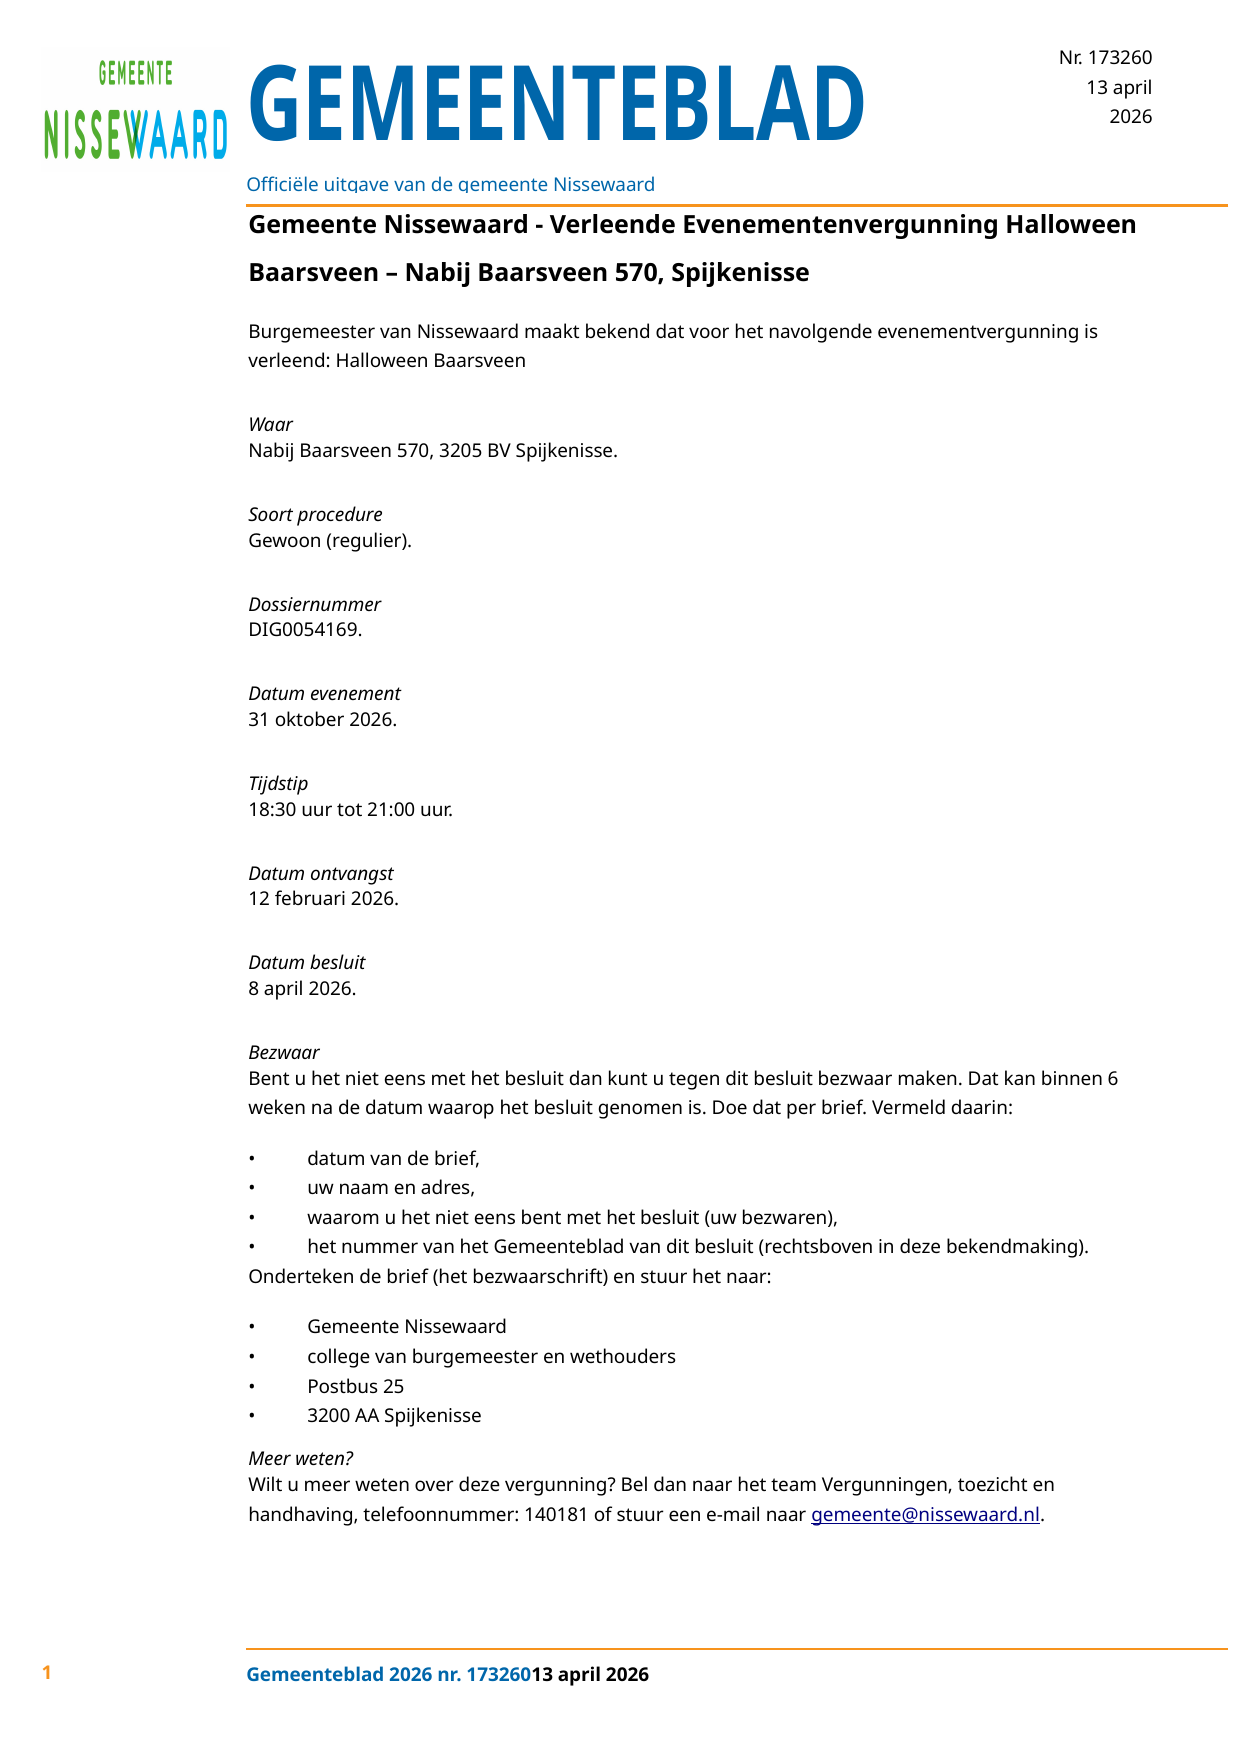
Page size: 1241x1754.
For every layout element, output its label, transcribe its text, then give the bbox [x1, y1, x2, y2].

text Meer weten? [248, 1446, 1152, 1471]
text Nabij Baarsveen 570, 3205 BV Spijkenisse. [248, 437, 1152, 463]
text Datum besluit [248, 949, 1152, 975]
text Bent u het niet eens met het besluit dan kunt u tegen dit besluit bezwaar maken. Dat kan binnen 6 weken na de datum waarop het besluit genomen is. Doe dat per brief. Vermeld daarin: [248, 1065, 1152, 1120]
text Bezwaar [248, 1039, 1152, 1065]
text 31 oktober 2026. [248, 706, 1152, 732]
list het nummer van het Gemeenteblad van dit besluit (rechtsboven in deze bekendmaking). [248, 1234, 1152, 1259]
text Dossiernummer [248, 591, 1152, 617]
text Soort procedure [248, 501, 1152, 527]
text 18:30 uur tot 21:00 uur. [248, 796, 1152, 822]
text Wilt u meer weten over deze vergunning? Bel dan naar het team Vergunningen, toezicht en handhaving, telefoonnummer: 140181 of stuur een e-mail naar gemeente@nissewaard.nl. [248, 1471, 1152, 1527]
text Waar [248, 411, 1152, 437]
text Tijdstip [248, 770, 1152, 796]
text 8 april 2026. [248, 975, 1152, 1001]
text Datum ontvangst [248, 860, 1152, 886]
text DIG0054169. [248, 617, 1152, 642]
text Burgemeester van Nissewaard maakt bekend dat voor het navolgende evenementvergunning is verleend: Halloween Baarsveen [248, 318, 1152, 373]
list Postbus 25 [248, 1373, 1152, 1399]
text Datum evenement [248, 681, 1152, 706]
list 3200 AA Spijkenisse [248, 1402, 1152, 1428]
list waarom u het niet eens bent met het besluit (uw bezwaren), [248, 1204, 1152, 1230]
text Gemeente Nissewaard - Verleende Evenementenvergunning Halloween Baarsveen – Nabij Baarsveen 570, Spijkenisse [248, 207, 1152, 288]
text Onderteken de brief (het bezwaarschrift) en stuur het naar: [248, 1263, 1152, 1289]
list uw naam en adres, [248, 1174, 1152, 1200]
list college van burgemeester en wethouders [248, 1343, 1152, 1369]
picture [41, 47, 231, 172]
text Gewoon (regulier). [248, 527, 1152, 553]
list Gemeente Nissewaard [248, 1314, 1152, 1339]
text 12 februari 2026. [248, 886, 1152, 911]
list datum van de brief, [248, 1145, 1152, 1171]
